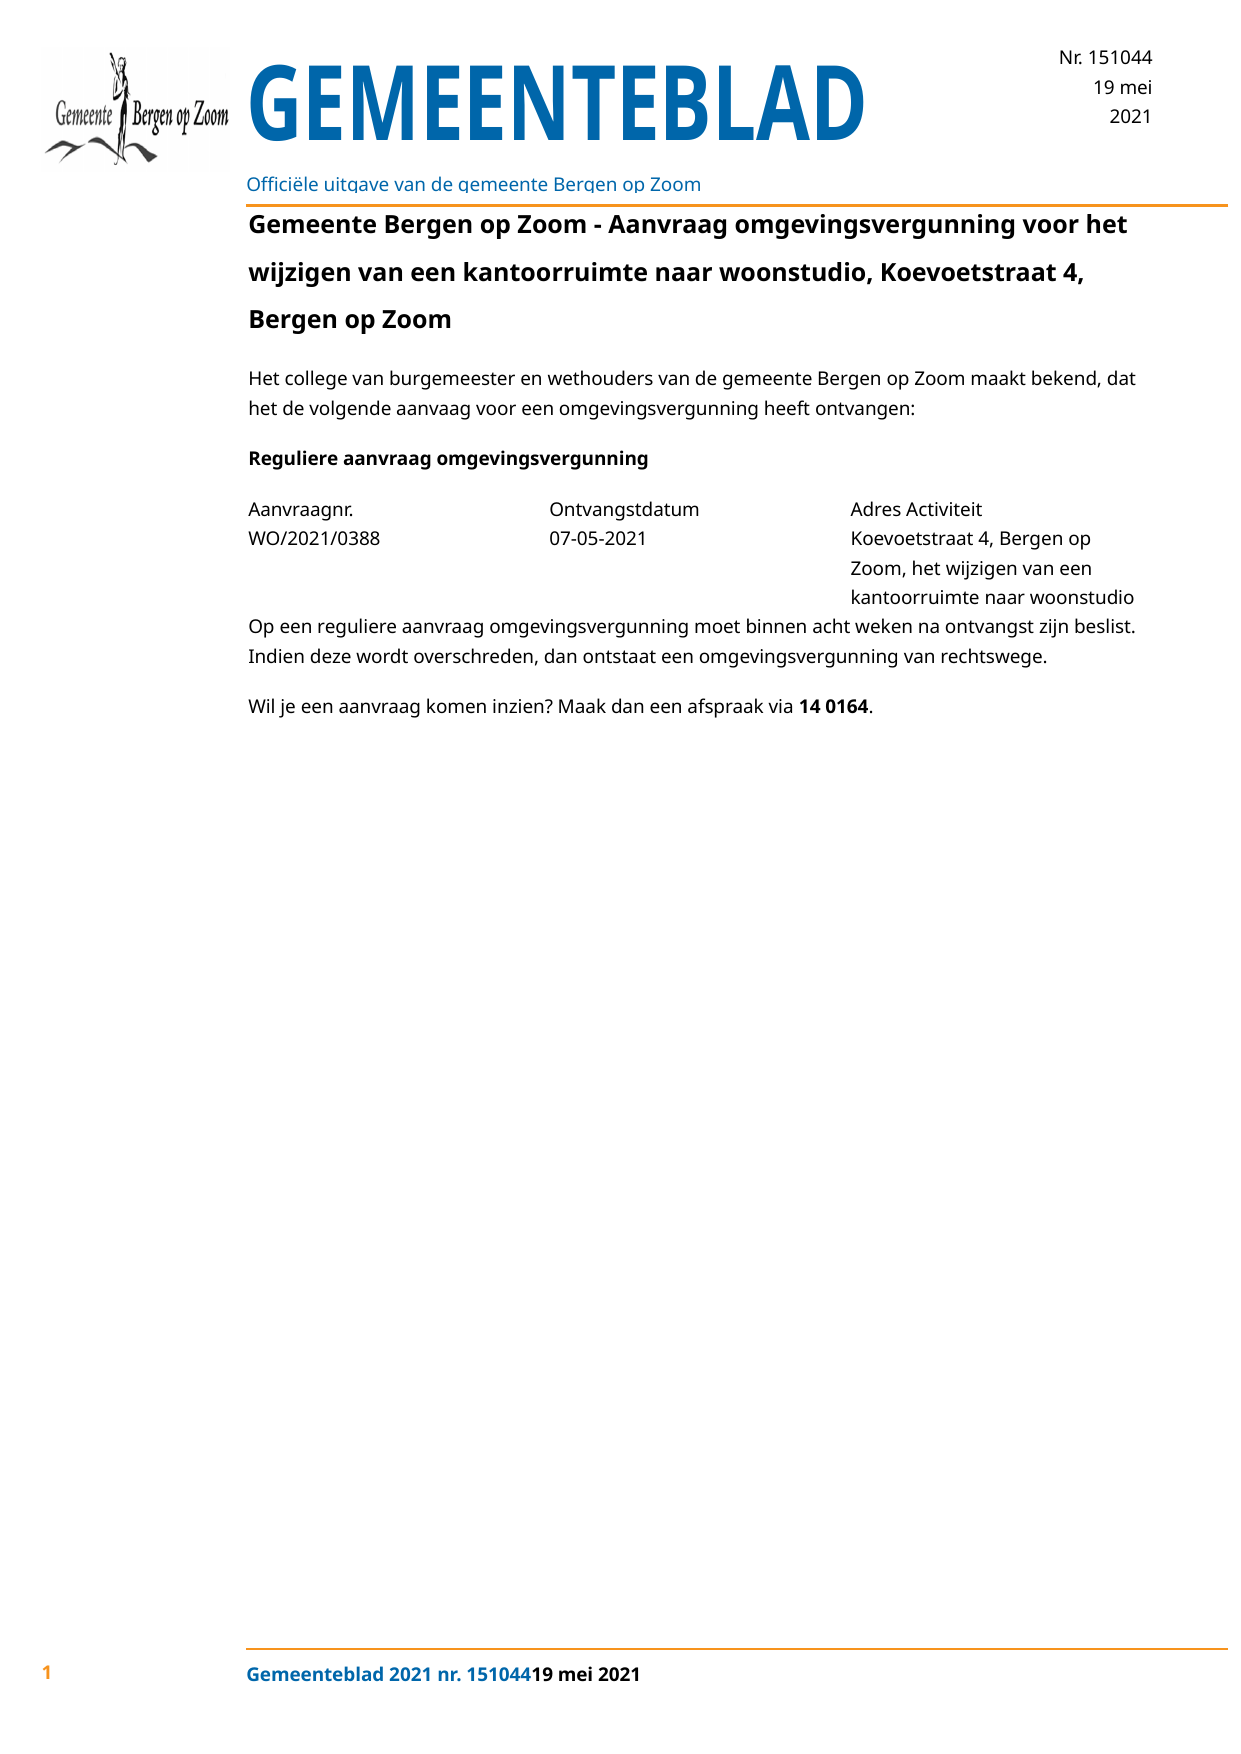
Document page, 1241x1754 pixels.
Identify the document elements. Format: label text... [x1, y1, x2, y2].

text Wil je een aanvraag komen inzien? Maak dan een afspraak via 14 0164. [248, 693, 1152, 719]
picture [41, 47, 231, 172]
text Reguliere aanvraag omgevingsvergunning [248, 446, 1152, 471]
table_header Aanvraagnr. [248, 496, 549, 522]
table_header 07-05-2021 [549, 525, 850, 610]
table_header Koevoetstraat 4, Bergen op Zoom, het wijzigen van een kantoorruimte naar woonstudio [850, 525, 1152, 610]
text Het college van burgemeester en wethouders van de gemeente Bergen op Zoom maakt bekend, dat het de volgende aanvaag voor een omgevingsvergunning heeft ontvangen: [248, 366, 1152, 421]
text Gemeente Bergen op Zoom - Aanvraag omgevingsvergunning voor het wijzigen van een kantoorruimte naar woonstudio, Koevoetstraat 4, Bergen op Zoom [248, 207, 1152, 336]
text Op een reguliere aanvraag omgevingsvergunning moet binnen acht weken na ontvangst zijn beslist. Indien deze wordt overschreden, dan ontstaat een omgevingsvergunning van rechtswege. [248, 613, 1152, 668]
table_header WO/2021/0388 [248, 525, 549, 610]
table_header Adres Activiteit [850, 496, 1152, 522]
table_header Ontvangstdatum [549, 496, 850, 522]
